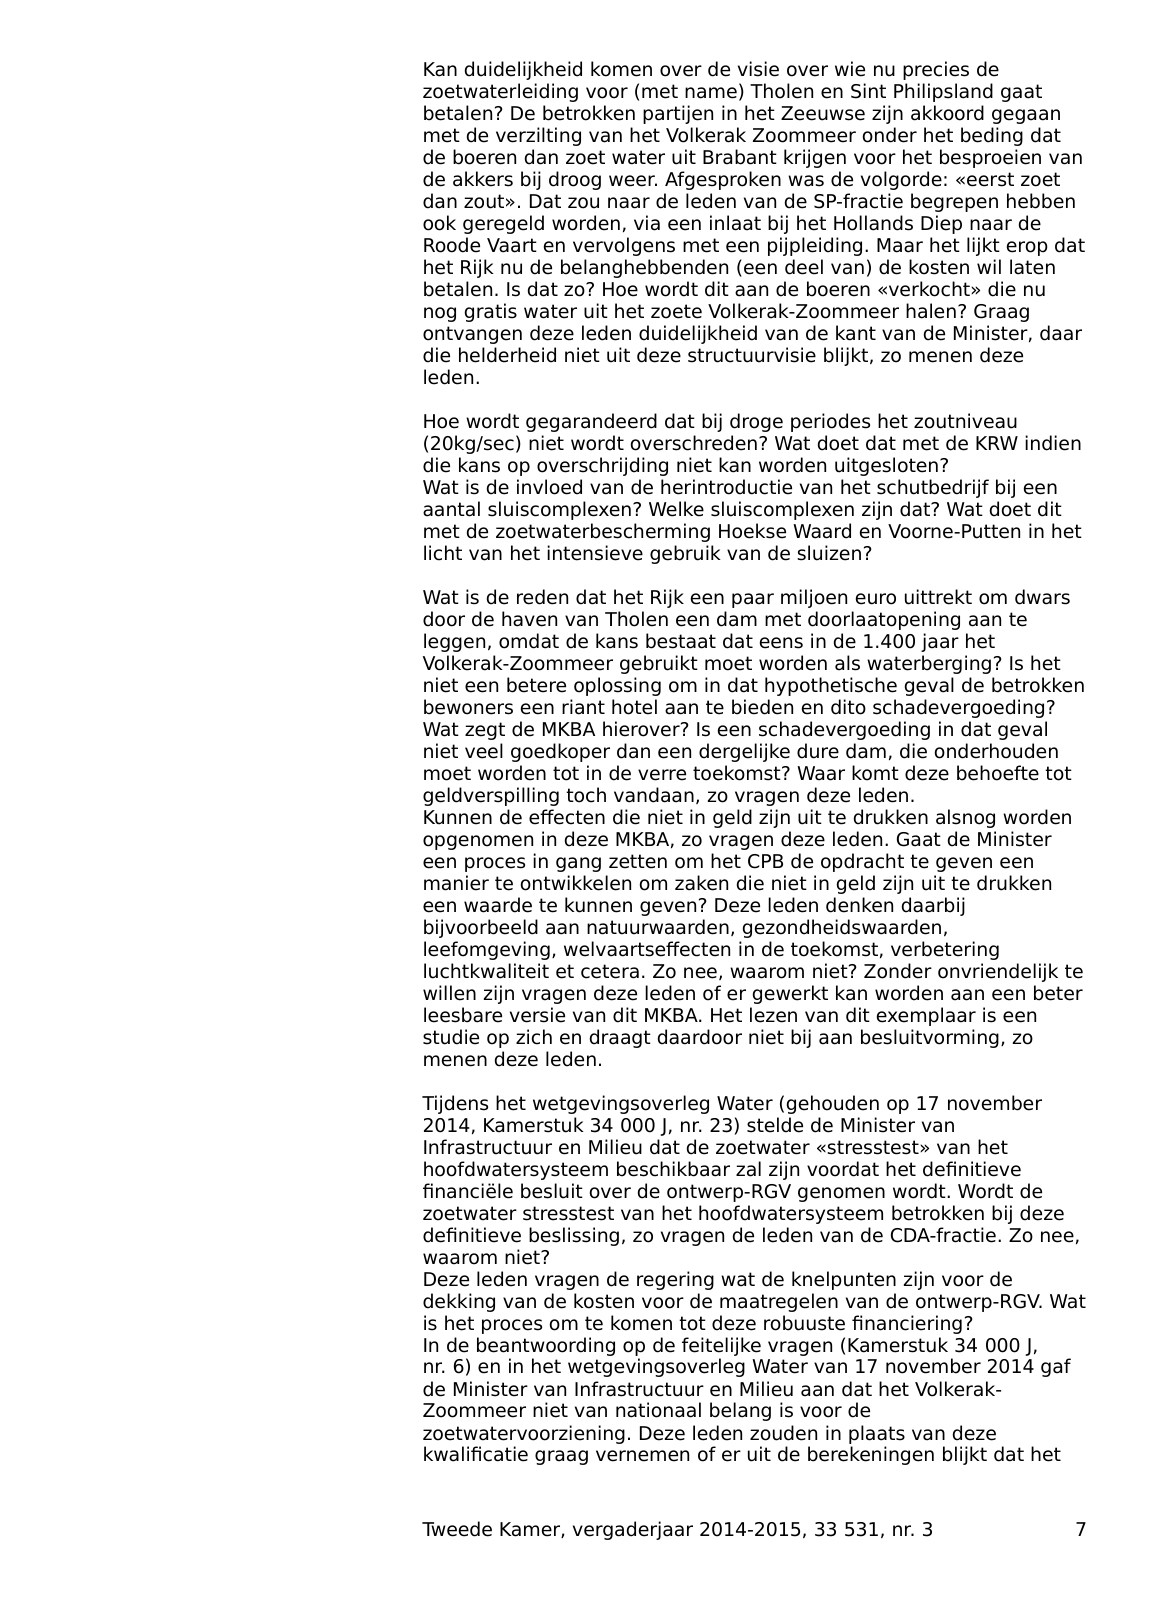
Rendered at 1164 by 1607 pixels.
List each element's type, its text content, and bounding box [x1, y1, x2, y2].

text Kunnen de effecten die niet in geld zijn uit te drukken alsnog worden opgenomen in deze MKBA, zo vragen deze leden. Gaat de Minister een proces in gang zetten om het CPB de opdracht te geven een manier te ontwikkelen om zaken die niet in geld zijn uit te drukken een waarde te kunnen geven? Deze leden denken daarbij bijvoorbeeld aan natuurwaarden, gezondheidswaarden, leefomgeving, welvaartseffecten in de toekomst, verbetering luchtkwaliteit et cetera. Zo nee, waarom niet? Zonder onvriendelijk te willen zijn vragen deze leden of er gewerkt kan worden aan een beter leesbare versie van dit MKBA. Het lezen van dit exemplaar is een studie op zich en draagt daardoor niet bij aan besluitvorming, zo menen deze leden. [422, 807, 1087, 1071]
text Wat is de reden dat het Rijk een paar miljoen euro uittrekt om dwars door de haven van Tholen een dam met doorlaatopening aan te leggen, omdat de kans bestaat dat eens in de 1.400 jaar het Volkerak-Zoommeer gebruikt moet worden als waterberging? Is het niet een betere oplossing om in dat hypothetische geval de betrokken bewoners een riant hotel aan te bieden en dito schadevergoeding? Wat zegt de MKBA hierover? Is een schadevergoeding in dat geval niet veel goedkoper dan een dergelijke dure dam, die onderhouden moet worden tot in de verre toekomst? Waar komt deze behoefte tot geldverspilling toch vandaan, zo vragen deze leden. [422, 587, 1087, 807]
text Hoe wordt gegarandeerd dat bij droge periodes het zoutniveau (20kg/sec) niet wordt overschreden? Wat doet dat met de KRW indien die kans op overschrijding niet kan worden uitgesloten? [422, 411, 1087, 477]
text Wat is de invloed van de herintroductie van het schutbedrijf bij een aantal sluiscomplexen? Welke sluiscomplexen zijn dat? Wat doet dit met de zoetwaterbescherming Hoekse Waard en Voorne-Putten in het licht van het intensieve gebruik van de sluizen? [422, 477, 1087, 565]
text Tijdens het wetgevingsoverleg Water (gehouden op 17 november 2014, Kamerstuk 34 000 J, nr. 23) stelde de Minister van Infrastructuur en Milieu dat de zoetwater «stresstest» van het hoofdwatersysteem beschikbaar zal zijn voordat het definitieve financiële besluit over de ontwerp-RGV genomen wordt. Wordt de zoetwater stresstest van het hoofdwatersysteem betrokken bij deze definitieve beslissing, zo vragen de leden van de CDA-fractie. Zo nee, waarom niet? [422, 1093, 1087, 1268]
text In de beantwoording op de feitelijke vragen (Kamerstuk 34 000 J, nr. 6) en in het wetgevingsoverleg Water van 17 november 2014 gaf de Minister van Infrastructuur en Milieu aan dat het Volkerak-Zoommeer niet van nationaal belang is voor de zoetwatervoorziening. Deze leden zouden in plaats van deze kwalificatie graag vernemen of er uit de berekeningen blijkt dat het [422, 1334, 1087, 1466]
text Deze leden vragen de regering wat de knelpunten zijn voor de dekking van de kosten voor de maatregelen van de ontwerp-RGV. Wat is het proces om te komen tot deze robuuste financiering? [422, 1268, 1087, 1334]
text Kan duidelijkheid komen over de visie over wie nu precies de zoetwaterleiding voor (met name) Tholen en Sint Philipsland gaat betalen? De betrokken partijen in het Zeeuwse zijn akkoord gegaan met de verzilting van het Volkerak Zoommeer onder het beding dat de boeren dan zoet water uit Brabant krijgen voor het besproeien van de akkers bij droog weer. Afgesproken was de volgorde: «eerst zoet dan zout». Dat zou naar de leden van de SP-fractie begrepen hebben ook geregeld worden, via een inlaat bij het Hollands Diep naar de Roode Vaart en vervolgens met een pijpleiding. Maar het lijkt erop dat het Rijk nu de belanghebbenden (een deel van) de kosten wil laten betalen. Is dat zo? Hoe wordt dit aan de boeren «verkocht» die nu nog gratis water uit het zoete Volkerak-Zoommeer halen? Graag ontvangen deze leden duidelijkheid van de kant van de Minister, daar die helderheid niet uit deze structuurvisie blijkt, zo menen deze leden. [422, 59, 1087, 389]
